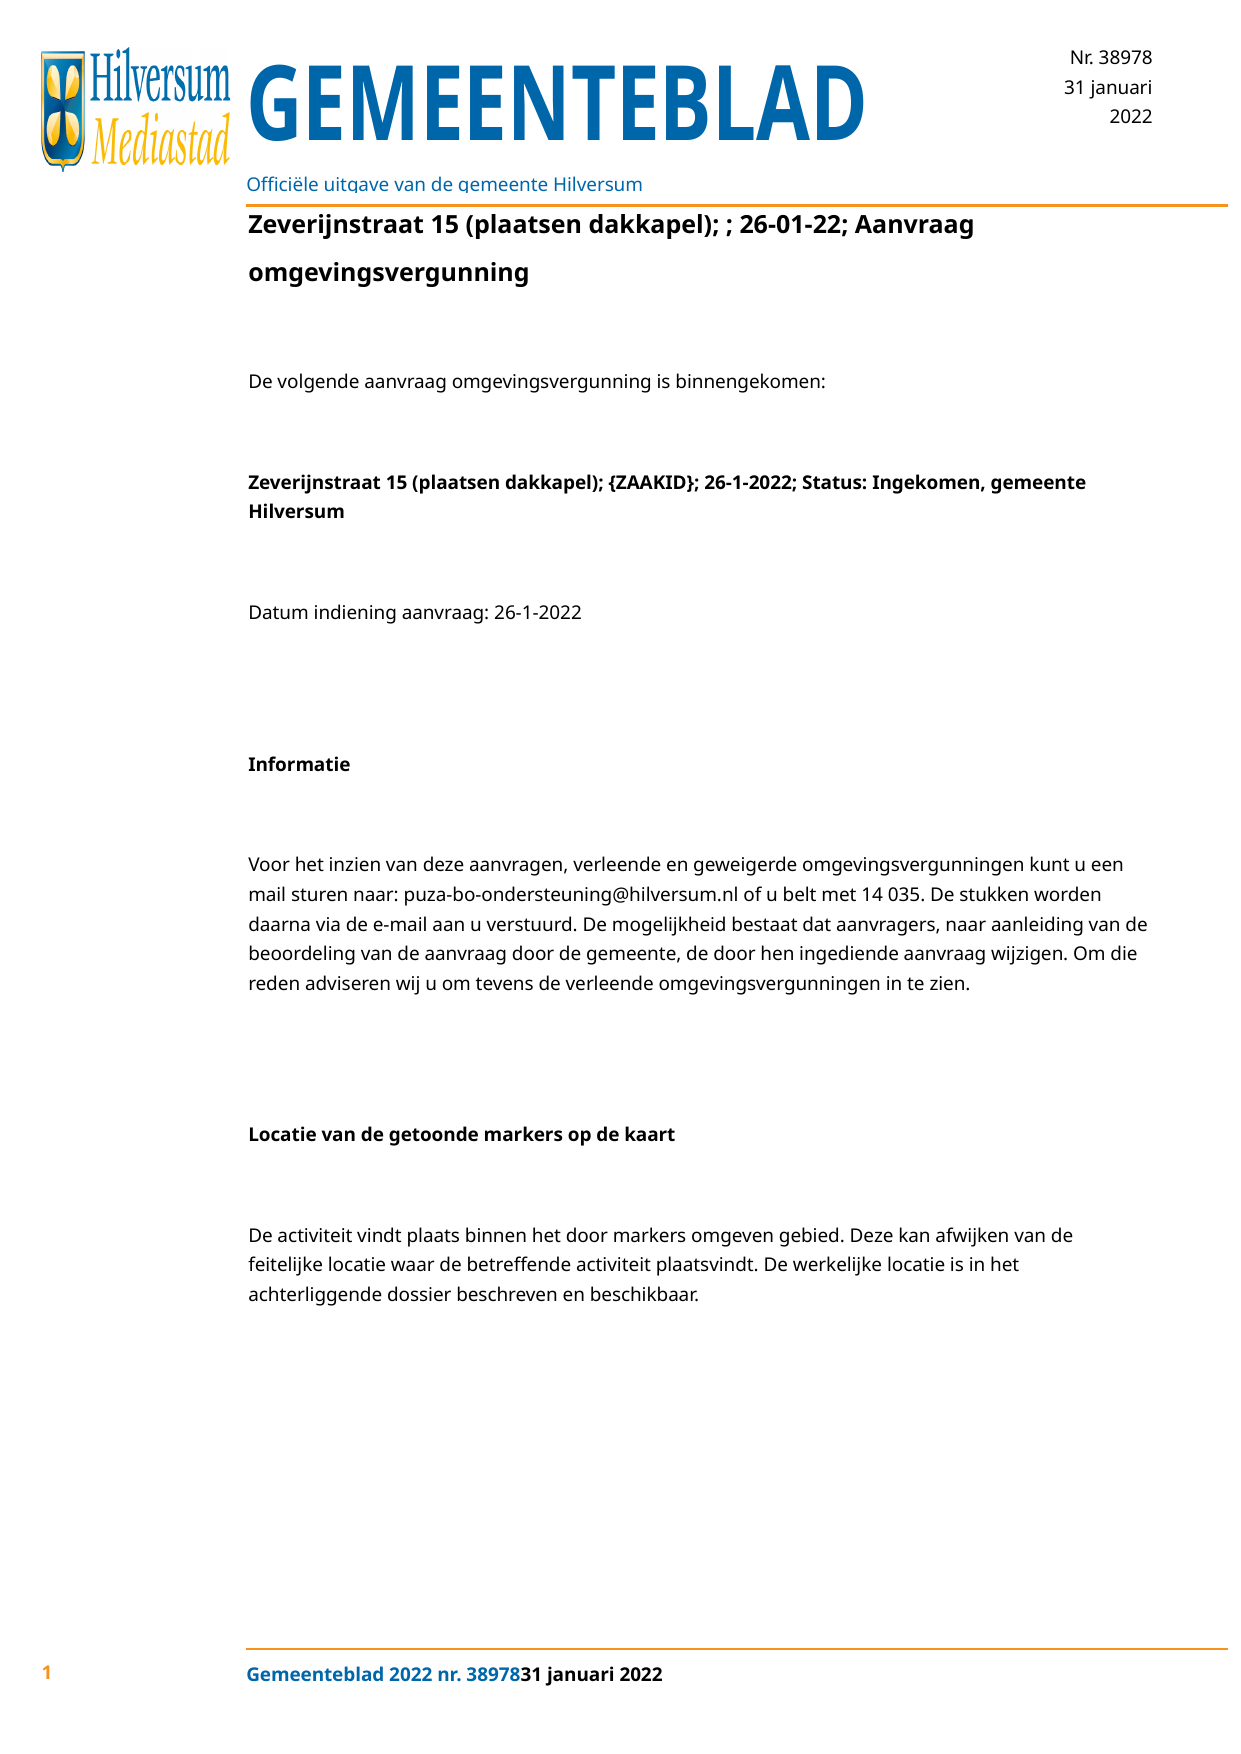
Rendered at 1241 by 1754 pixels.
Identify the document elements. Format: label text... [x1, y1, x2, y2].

text Datum indiening aanvraag: 26-1-2022 [248, 599, 1152, 625]
text Informatie [248, 751, 1152, 777]
picture [41, 47, 231, 172]
text Locatie van de getoonde markers op de kaart [248, 1121, 1152, 1147]
text Voor het inzien van deze aanvragen, verleende en geweigerde omgevingsvergunningen kunt u een mail sturen naar: puza-bo-ondersteuning@hilversum.nl of u belt met 14 035. De stukken worden daarna via de e-mail aan u verstuurd. De mogelijkheid bestaat dat aanvragers, naar aanleiding van de beoordeling van de aanvraag door de gemeente, de door hen ingediende aanvraag wijzigen. Om die reden adviseren wij u om tevens de verleende omgevingsvergunningen in te zien. [248, 852, 1152, 996]
text De volgende aanvraag omgevingsvergunning is binnengekomen: [248, 368, 1152, 394]
text Zeverijnstraat 15 (plaatsen dakkapel); ; 26-01-22; Aanvraag omgevingsvergunning [248, 207, 1152, 288]
text De activiteit vindt plaats binnen het door markers omgeven gebied. Deze kan afwijken van de feitelijke locatie waar de betreffende activiteit plaatsvindt. De werkelijke locatie is in het achterliggende dossier beschreven en beschikbaar. [248, 1222, 1152, 1307]
text Zeverijnstraat 15 (plaatsen dakkapel); {ZAAKID}; 26-1-2022; Status: Ingekomen, gemeente Hilversum [248, 469, 1152, 524]
